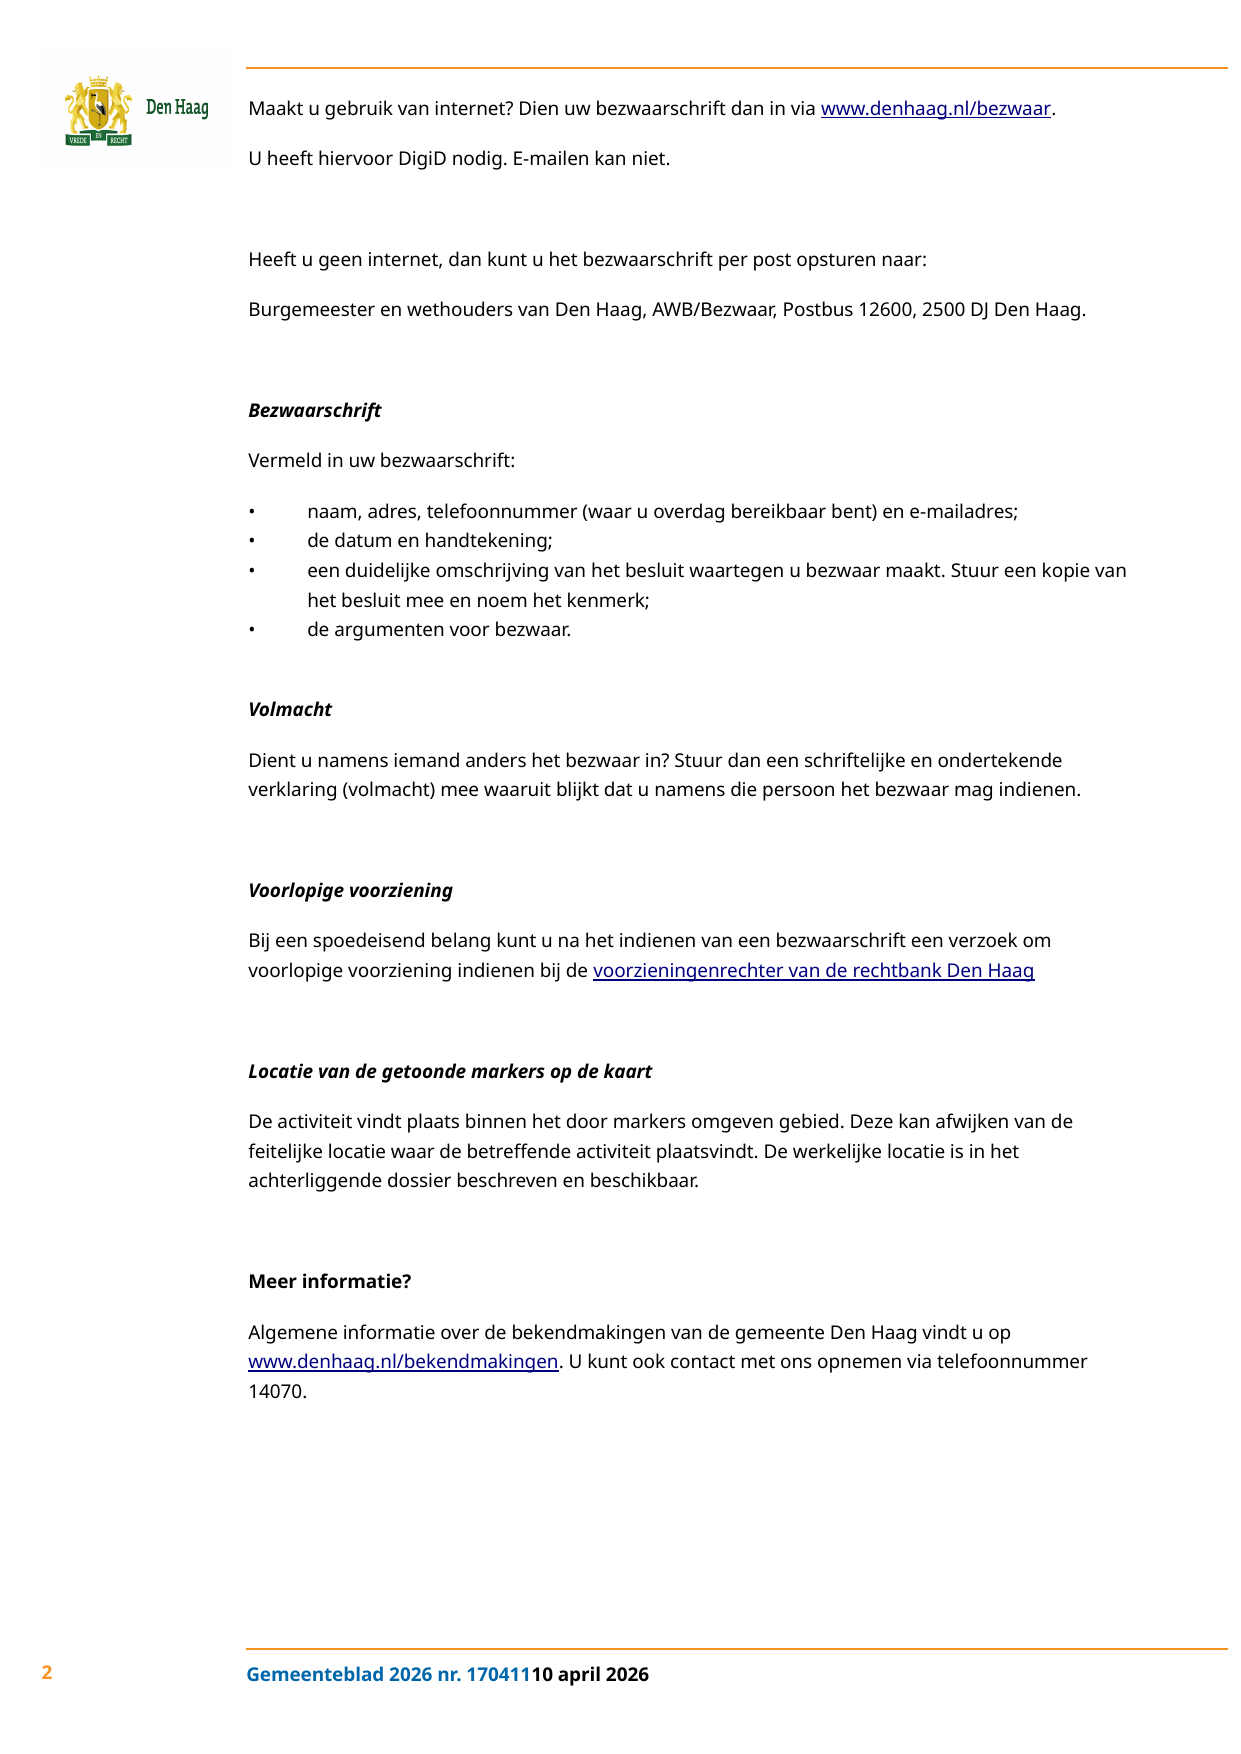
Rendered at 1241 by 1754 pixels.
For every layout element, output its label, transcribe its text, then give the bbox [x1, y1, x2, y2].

list naam, adres, telefoonnummer (waar u overdag bereikbaar bent) en e-mailadres; [248, 498, 1152, 524]
text Algemene informatie over de bekendmakingen van de gemeente Den Haag vindt u op www.denhaag.nl/bekendmakingen. U kunt ook contact met ons opnemen via telefoonnummer 14070. [248, 1319, 1152, 1404]
picture [41, 47, 231, 172]
text Maakt u gebruik van internet? Dien uw bezwaarschrift dan in via www.denhaag.nl/bezwaar. [248, 95, 1152, 121]
text Dient u namens iemand anders het bezwaar in? Stuur dan een schriftelijke en ondertekende verklaring (volmacht) mee waaruit blijkt dat u namens die persoon het bezwaar mag indienen. [248, 747, 1152, 802]
text Heeft u geen internet, dan kunt u het bezwaarschrift per post opsturen naar: [248, 246, 1152, 272]
text Volmacht [248, 696, 1152, 722]
text Burgemeester en wethouders van Den Haag, AWB/Bezwaar, Postbus 12600, 2500 DJ Den Haag. [248, 296, 1152, 322]
text Bezwaarschrift [248, 397, 1152, 423]
text Bij een spoedeisend belang kunt u na het indienen van een bezwaarschrift een verzoek om voorlopige voorziening indienen bij de voorzieningenrechter van de rechtbank Den Haag [248, 928, 1152, 983]
list de argumenten voor bezwaar. [248, 616, 1152, 642]
list de datum en handtekening; [248, 528, 1152, 553]
text De activiteit vindt plaats binnen het door markers omgeven gebied. Deze kan afwijken van de feitelijke locatie waar de betreffende activiteit plaatsvindt. De werkelijke locatie is in het achterliggende dossier beschreven en beschikbaar. [248, 1108, 1152, 1193]
text Locatie van de getoonde markers op de kaart [248, 1058, 1152, 1084]
text Voorlopige voorziening [248, 877, 1152, 903]
text Vermeld in uw bezwaarschrift: [248, 448, 1152, 473]
text Meer informatie? [248, 1268, 1152, 1294]
text U heeft hiervoor DigiD nodig. E-mailen kan niet. [248, 145, 1152, 171]
list een duidelijke omschrijving van het besluit waartegen u bezwaar maakt. Stuur een kopie van het besluit mee en noem het kenmerk; [248, 557, 1152, 613]
